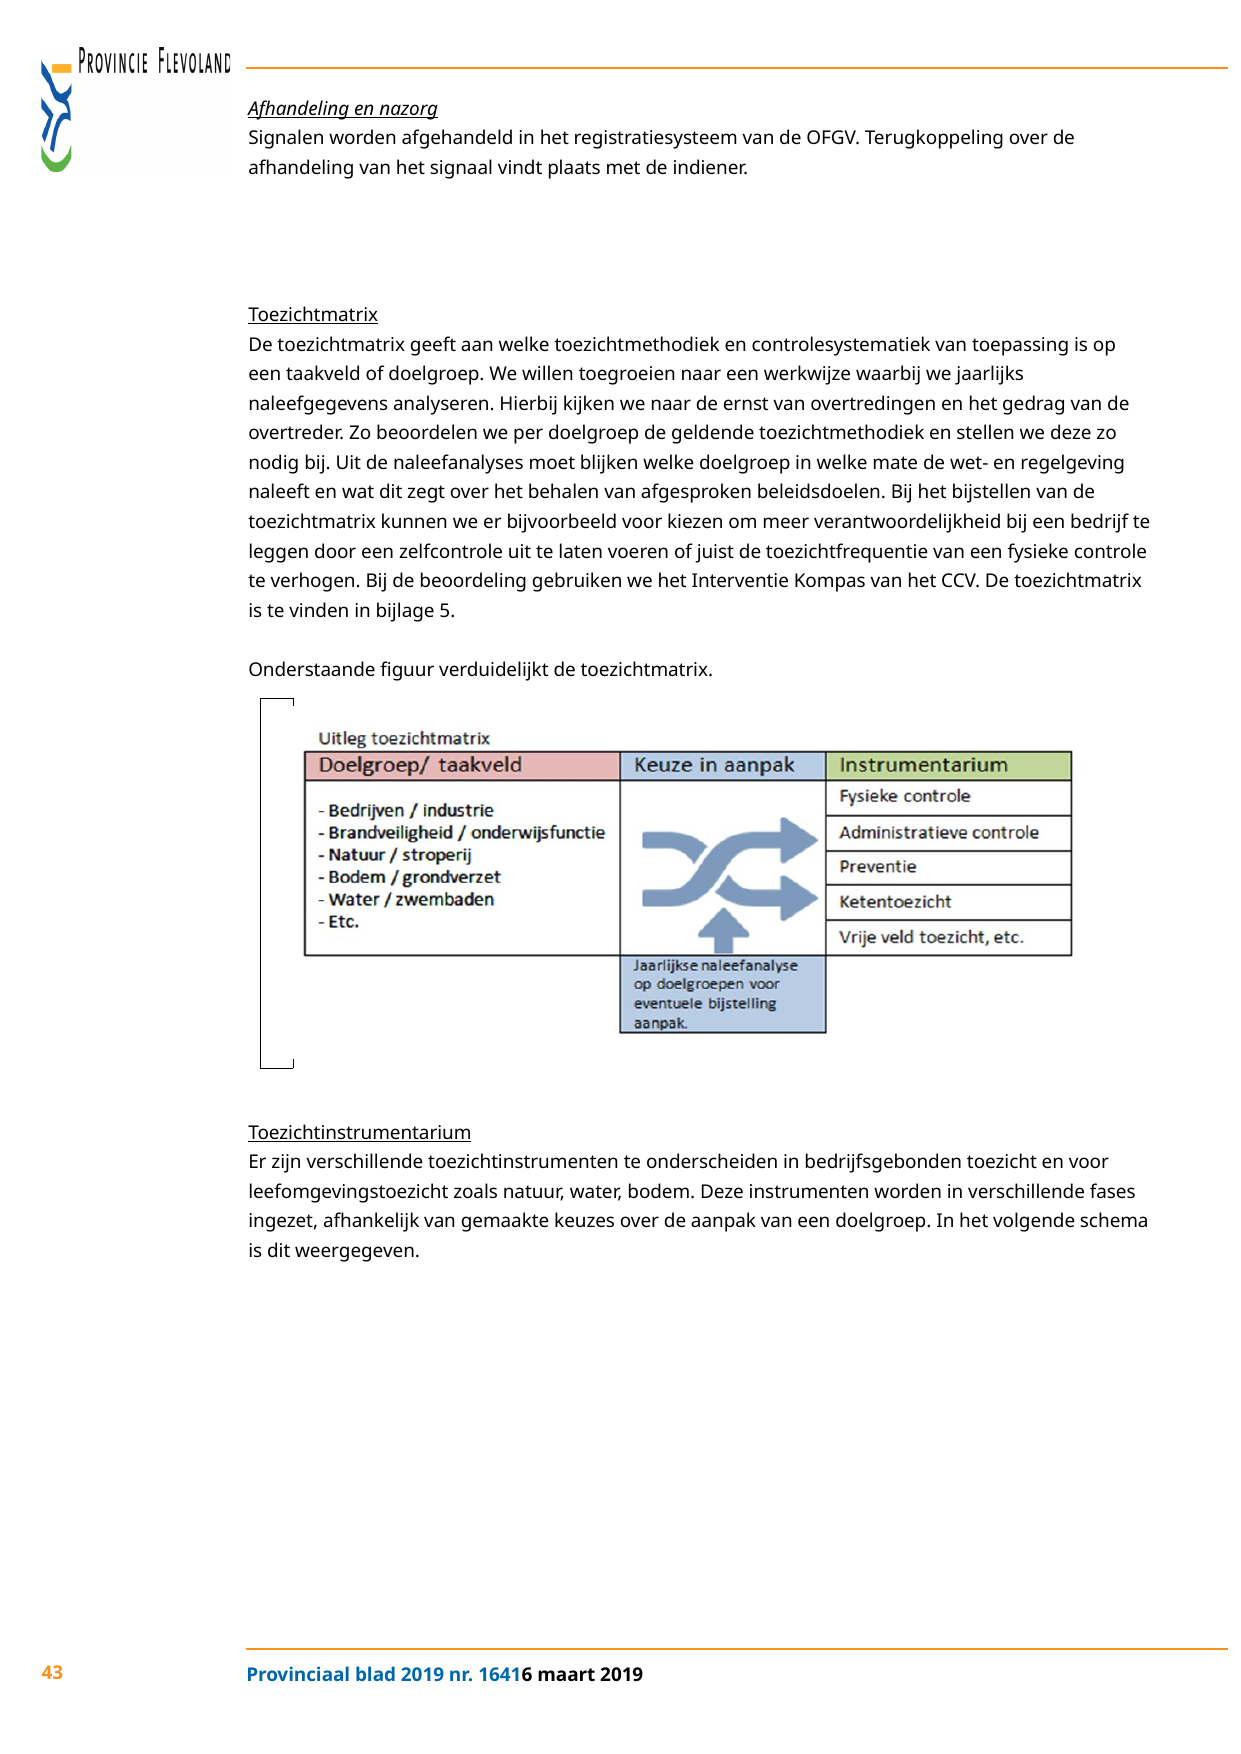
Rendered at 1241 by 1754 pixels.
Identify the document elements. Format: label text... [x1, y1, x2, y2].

picture [41, 47, 231, 172]
picture [268, 706, 1173, 1059]
text De toezichtmatrix geeft aan welke toezichtmethodiek en controlesystematiek van toepassing is op een taakveld of doelgroep. We willen toegroeien naar een werkwijze waarbij we jaarlijks naleefgegevens analyseren. Hierbij kijken we naar de ernst van overtredingen en het gedrag van de overtreder. Zo beoordelen we per doelgroep de geldende toezichtmethodiek en stellen we deze zo nodig bij. Uit de naleefanalyses moet blijken welke doelgroep in welke mate de wet- en regelgeving naleeft en wat dit zegt over het behalen van afgesproken beleidsdoelen. Bij het bijstellen van de toezichtmatrix kunnen we er bijvoorbeeld voor kiezen om meer verantwoordelijkheid bij een bedrijf te leggen door een zelfcontrole uit te laten voeren of juist de toezichtfrequentie van een fysieke controle te verhogen. Bij de beoordeling gebruiken we het Interventie Kompas van het CCV. De toezichtmatrix is te vinden in bijlage 5. [248, 331, 1152, 623]
text Onderstaande figuur verduidelijkt de toezichtmatrix. [248, 656, 1152, 682]
text Toezichtinstrumentarium [248, 1119, 1152, 1144]
text Er zijn verschillende toezichtinstrumenten te onderscheiden in bedrijfsgebonden toezicht en voor leefomgevingstoezicht zoals natuur, water, bodem. Deze instrumenten worden in verschillende fases ingezet, afhankelijk van gemaakte keuzes over de aanpak van een doelgroep. In het volgende schema is dit weergegeven. [248, 1148, 1152, 1263]
table_cell Afhandeling en nazorg Signalen worden afgehandeld in het registratiesysteem van de OFGV. Terugkoppeling over de afhandeling van het signaal vindt plaats met de indiener. [248, 95, 1152, 180]
text Toezichtmatrix [248, 301, 1152, 327]
